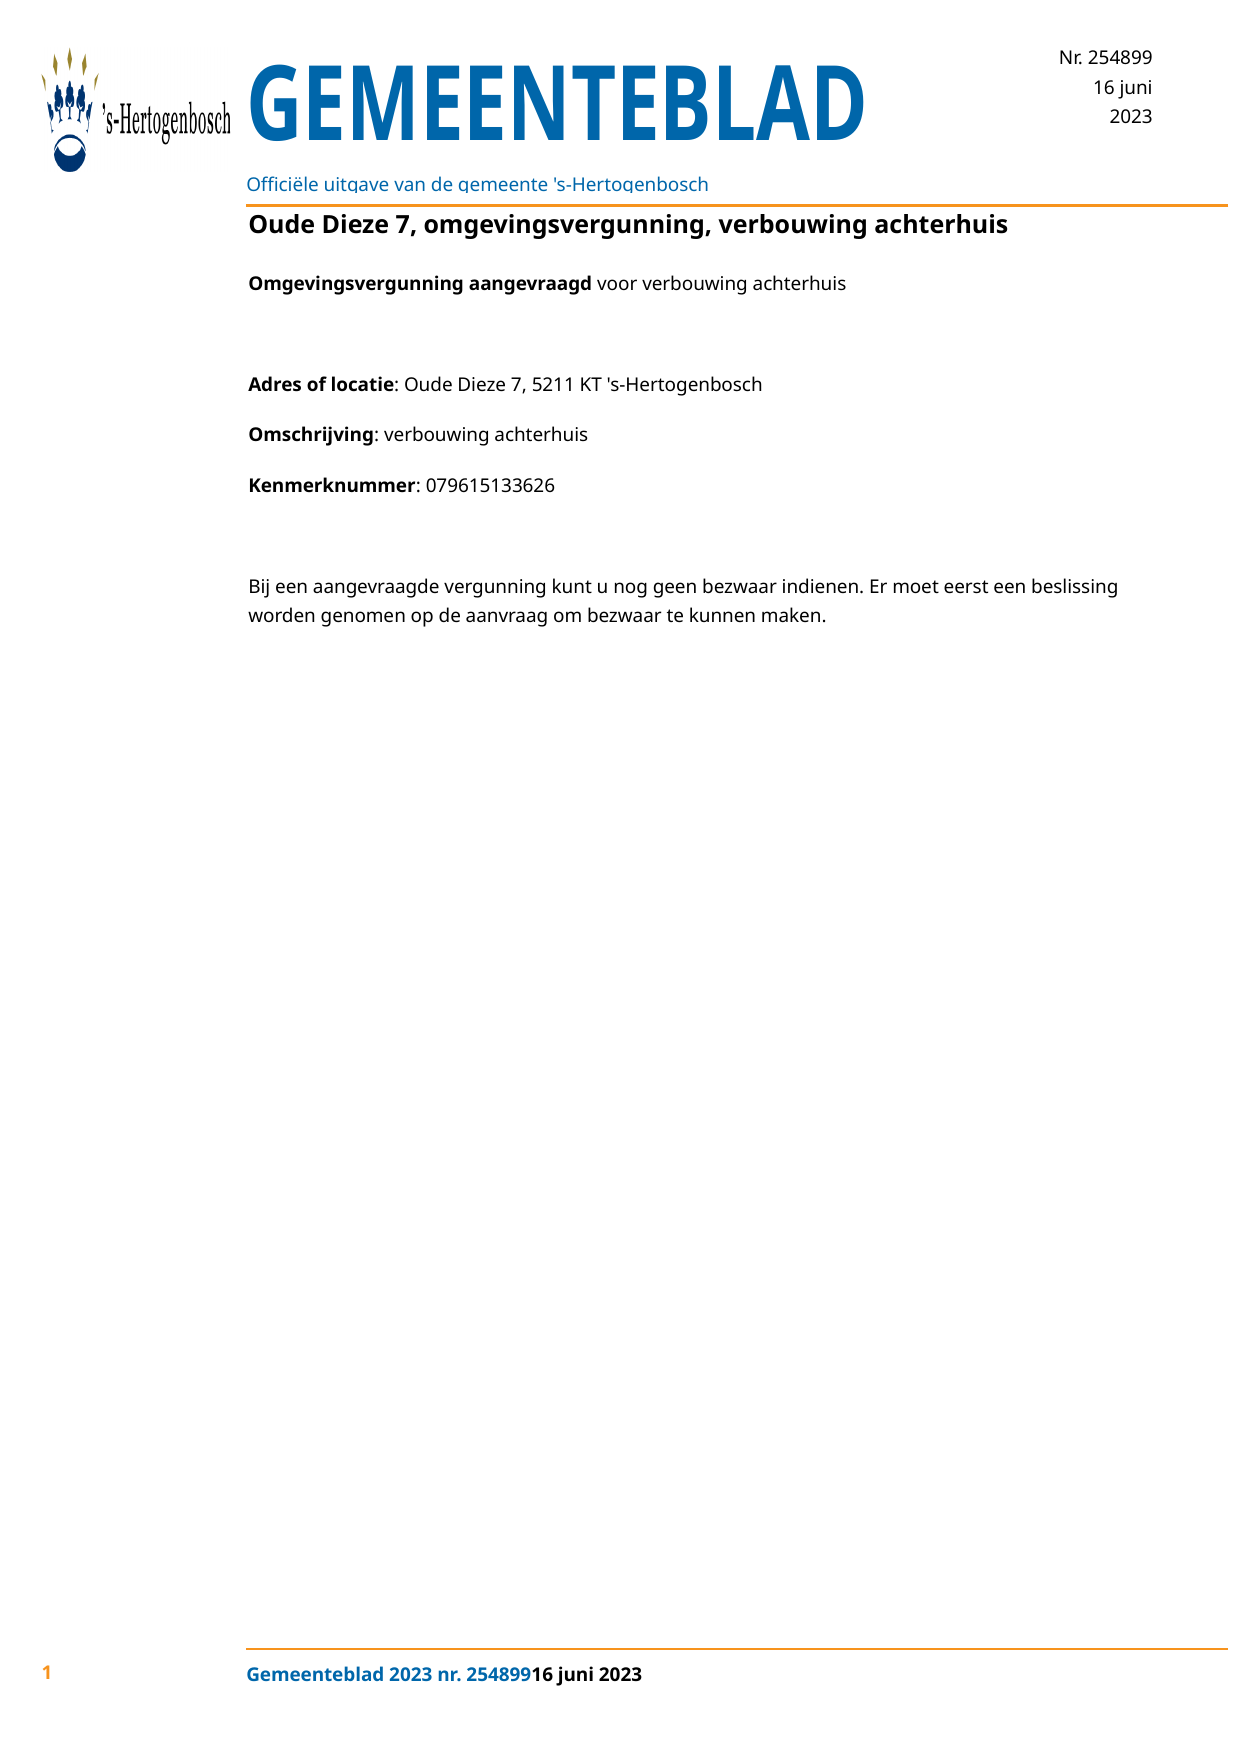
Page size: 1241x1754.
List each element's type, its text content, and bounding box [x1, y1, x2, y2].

text Omschrijving: verbouwing achterhuis [248, 422, 1152, 447]
text Bij een aangevraagde vergunning kunt u nog geen bezwaar indienen. Er moet eerst een beslissing worden genomen op de aanvraag om bezwaar te kunnen maken. [248, 573, 1152, 628]
picture [41, 47, 231, 172]
text Oude Dieze 7, omgevingsvergunning, verbouwing achterhuis [248, 207, 1152, 241]
text Adres of locatie: Oude Dieze 7, 5211 KT 's-Hertogenbosch [248, 371, 1152, 397]
text Omgevingsvergunning aangevraagd voor verbouwing achterhuis [248, 270, 1152, 296]
text Kenmerknummer: 079615133626 [248, 472, 1152, 498]
